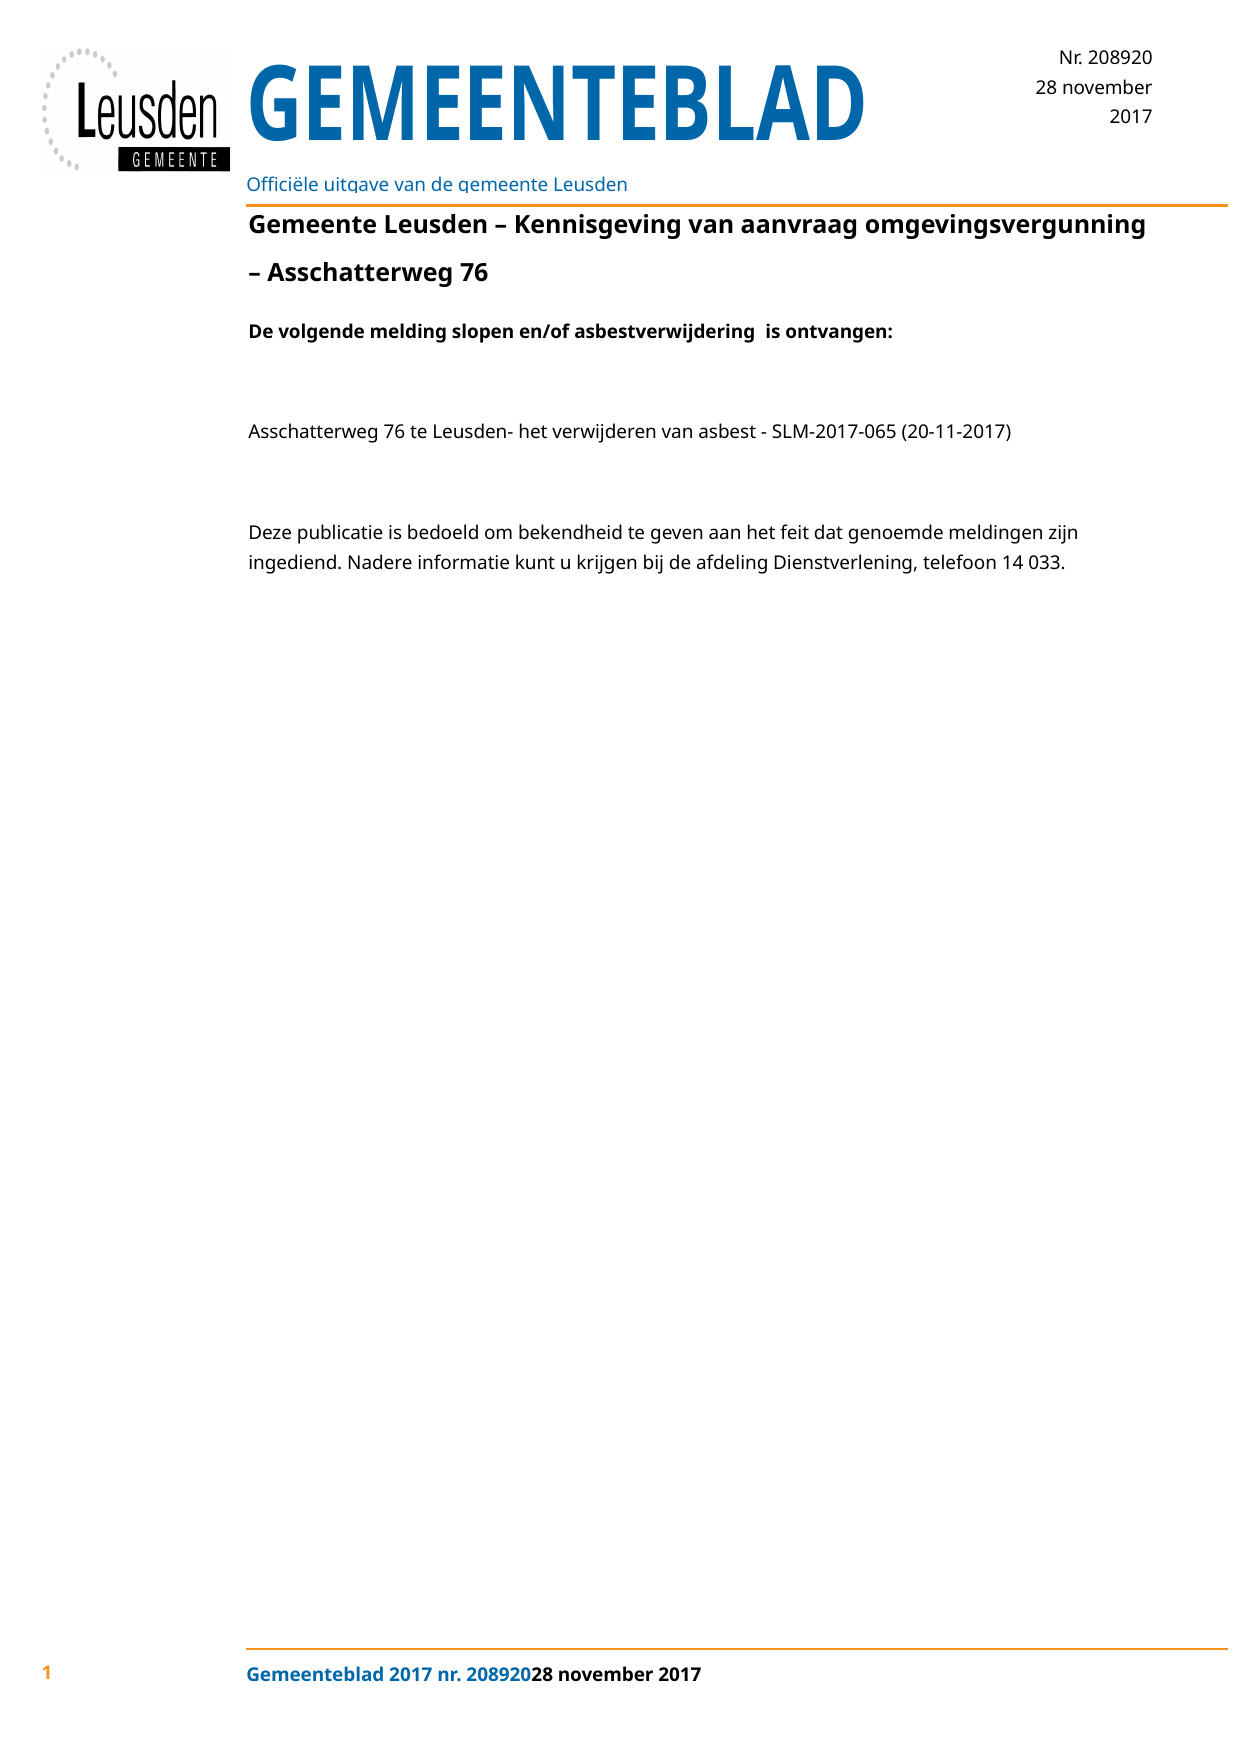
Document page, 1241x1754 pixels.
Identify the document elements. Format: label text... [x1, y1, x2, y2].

text Asschatterweg 76 te Leusden- het verwijderen van asbest - SLM-2017-065 (20-11-2017) [248, 419, 1152, 444]
text Gemeente Leusden – Kennisgeving van aanvraag omgevingsvergunning – Asschatterweg 76 [248, 207, 1152, 288]
text De volgende melding slopen en/of asbestverwijdering is ontvangen: [248, 318, 1152, 344]
picture [41, 47, 231, 172]
text Deze publicatie is bedoeld om bekendheid te geven aan het feit dat genoemde meldingen zijn ingediend. Nadere informatie kunt u krijgen bij de afdeling Dienstverlening, telefoon 14 033. [248, 519, 1152, 575]
